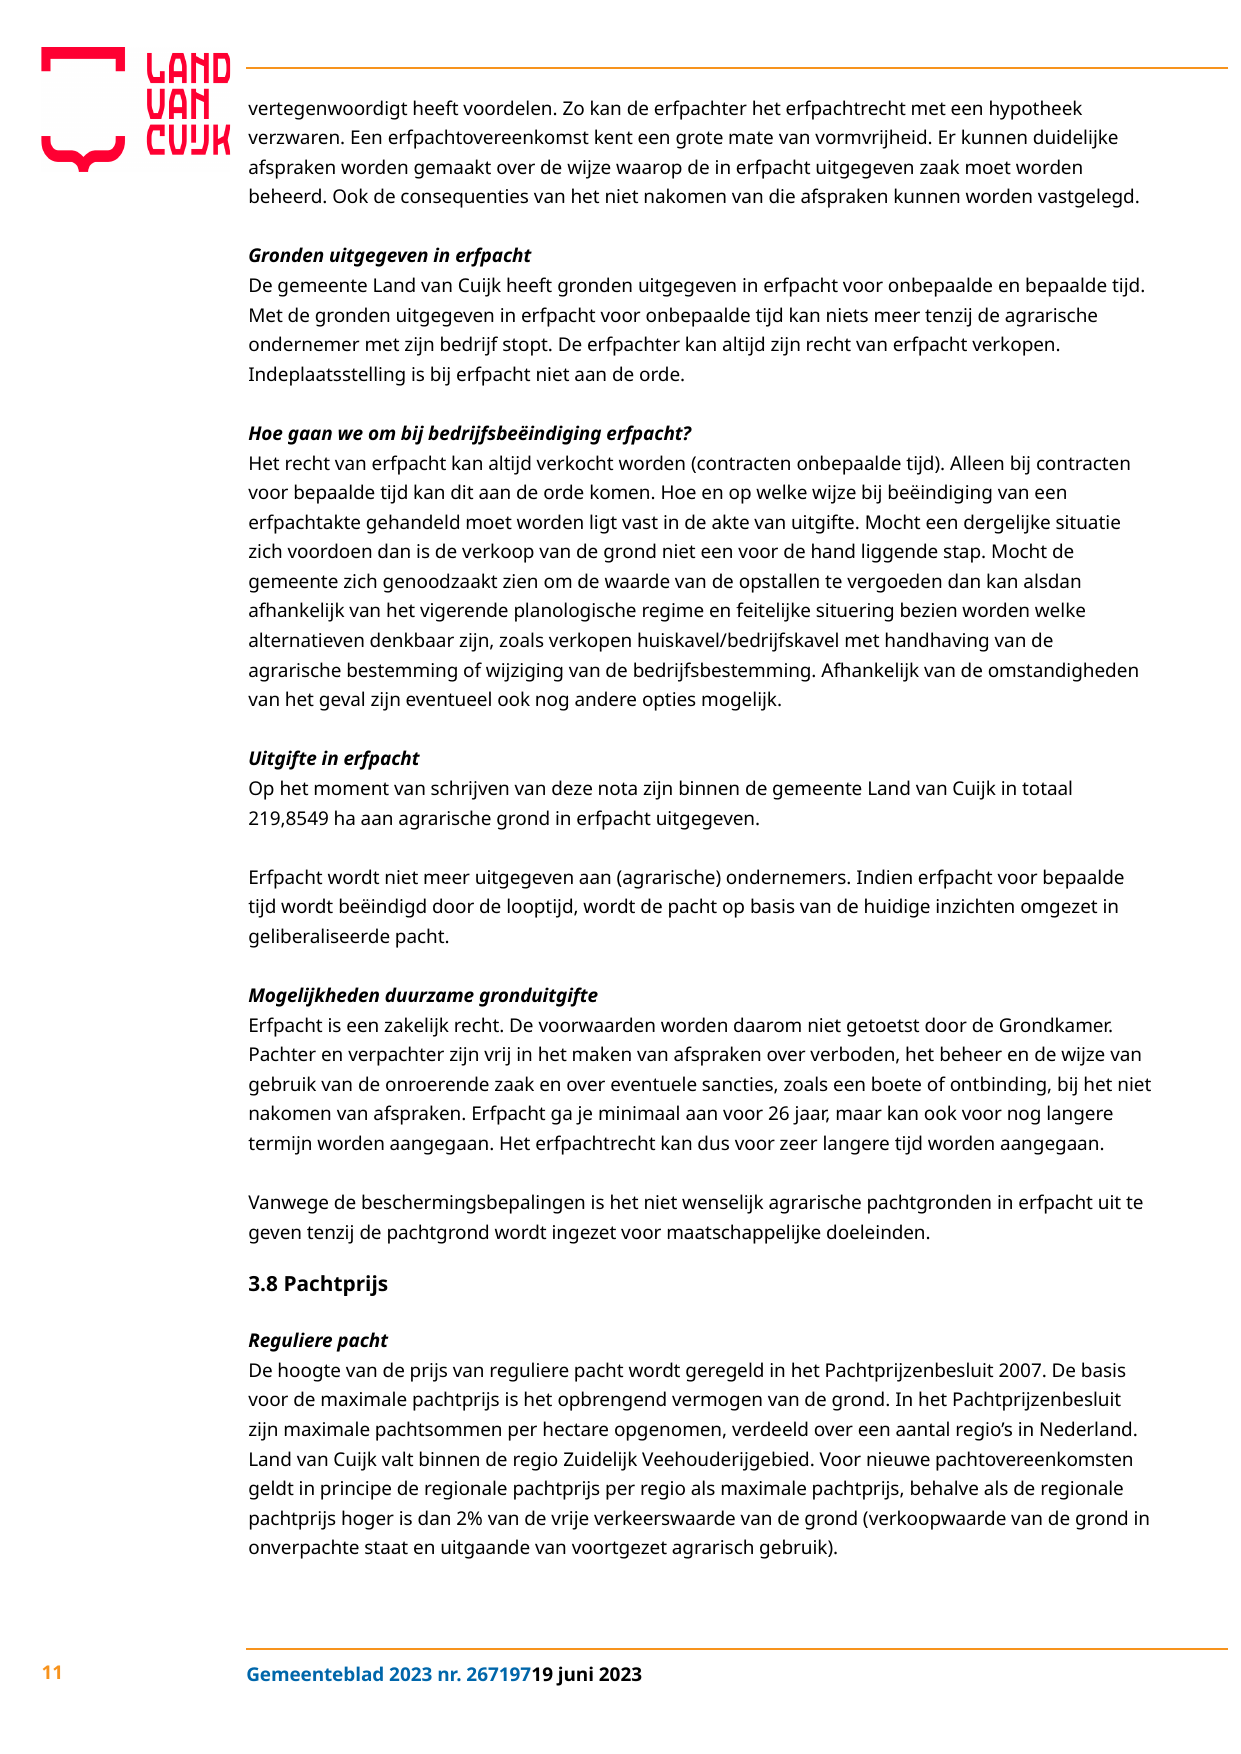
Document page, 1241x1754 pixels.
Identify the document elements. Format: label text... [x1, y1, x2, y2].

text Gronden uitgegeven in erfpacht [248, 243, 1152, 268]
text De hoogte van de prijs van reguliere pacht wordt geregeld in het Pachtprijzenbesluit 2007. De basis voor de maximale pachtprijs is het opbrengend vermogen van de grond. In het Pachtprijzenbesluit zijn maximale pachtsommen per hectare opgenomen, verdeeld over een aantal regio’s in Nederland. Land van Cuijk valt binnen de regio Zuidelijk Veehouderijgebied. Voor nieuwe pachtovereenkomsten geldt in principe de regionale pachtprijs per regio als maximale pachtprijs, behalve als de regionale pachtprijs hoger is dan 2% van de vrije verkeerswaarde van de grond (verkoopwaarde van de grond in onverpachte staat en uitgaande van voortgezet agrarisch gebruik). [248, 1357, 1152, 1560]
text vertegenwoordigt heeft voordelen. Zo kan de erfpachter het erfpachtrecht met een hypotheek verzwaren. Een erfpachtovereenkomst kent een grote mate van vormvrijheid. Er kunnen duidelijke afspraken worden gemaakt over de wijze waarop de in erfpacht uitgegeven zaak moet worden beheerd. Ook de consequenties van het niet nakomen van die afspraken kunnen worden vastgelegd. [248, 95, 1152, 209]
text Het recht van erfpacht kan altijd verkocht worden (contracten onbepaalde tijd). Alleen bij contracten voor bepaalde tijd kan dit aan de orde komen. Hoe en op welke wijze bij beëindiging van een erfpachtakte gehandeld moet worden ligt vast in de akte van uitgifte. Mocht een dergelijke situatie zich voordoen dan is de verkoop van de grond niet een voor de hand liggende stap. Mocht de gemeente zich genoodzaakt zien om de waarde van de opstallen te vergoeden dan kan alsdan afhankelijk van het vigerende planologische regime en feitelijke situering bezien worden welke alternatieven denkbaar zijn, zoals verkopen huiskavel/bedrijfskavel met handhaving van de agrarische bestemming of wijziging van de bedrijfsbestemming. Afhankelijk van de omstandigheden van het geval zijn eventueel ook nog andere opties mogelijk. [248, 450, 1152, 712]
text Erfpacht is een zakelijk recht. De voorwaarden worden daarom niet getoetst door de Grondkamer. Pachter en verpachter zijn vrij in het maken van afspraken over verboden, het beheer en de wijze van gebruik van de onroerende zaak en over eventuele sancties, zoals een boete of ontbinding, bij het niet nakomen van afspraken. Erfpacht ga je minimaal aan voor 26 jaar, maar kan ook voor nog langere termijn worden aangegaan. Het erfpachtrecht kan dus voor zeer langere tijd worden aangegaan. [248, 1012, 1152, 1156]
text Uitgifte in erfpacht [248, 746, 1152, 771]
text Erfpacht wordt niet meer uitgegeven aan (agrarische) ondernemers. Indien erfpacht voor bepaalde tijd wordt beëindigd door de looptijd, wordt de pacht op basis van de huidige inzichten omgezet in geliberaliseerde pacht. [248, 864, 1152, 949]
text Vanwege de beschermingsbepalingen is het niet wenselijk agrarische pachtgronden in erfpacht uit te geven tenzij de pachtgrond wordt ingezet voor maatschappelijke doeleinden. [248, 1189, 1152, 1245]
text Hoe gaan we om bij bedrijfsbeëindiging erfpacht? [248, 420, 1152, 446]
text Reguliere pacht [248, 1327, 1152, 1353]
text Op het moment van schrijven van deze nota zijn binnen de gemeente Land van Cuijk in totaal 219,8549 ha aan agrarische grond in erfpacht uitgegeven. [248, 775, 1152, 831]
picture [41, 47, 231, 172]
text De gemeente Land van Cuijk heeft gronden uitgegeven in erfpacht voor onbepaalde en bepaalde tijd. Met de gronden uitgegeven in erfpacht voor onbepaalde tijd kan niets meer tenzij de agrarische ondernemer met zijn bedrijf stopt. De erfpachter kan altijd zijn recht van erfpacht verkopen. Indeplaatsstelling is bij erfpacht niet aan de orde. [248, 272, 1152, 387]
text Mogelijkheden duurzame gronduitgifte [248, 982, 1152, 1008]
text 3.8 Pachtprijs [248, 1269, 1152, 1298]
